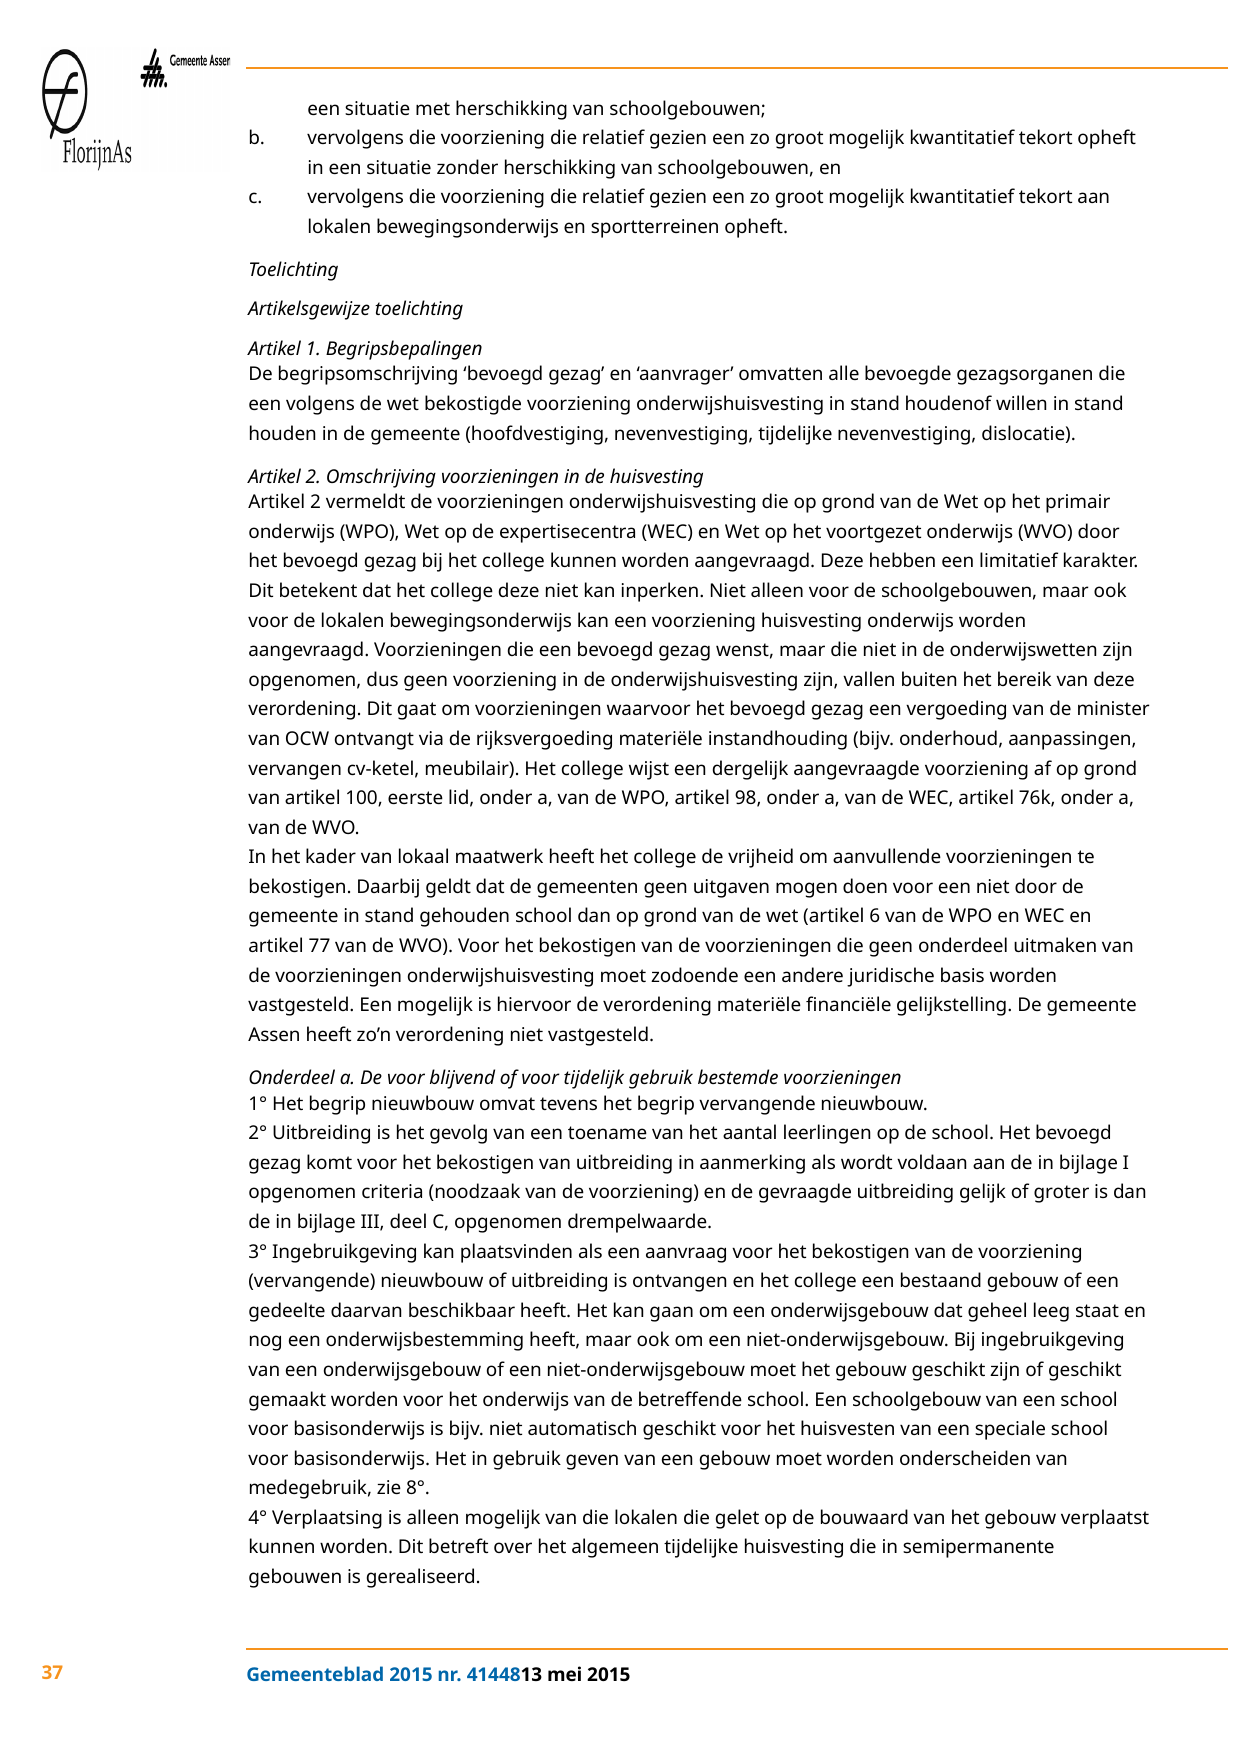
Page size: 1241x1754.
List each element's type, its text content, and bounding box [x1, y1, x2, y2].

picture [41, 47, 231, 172]
text 4° Verplaatsing is alleen mogelijk van die lokalen die gelet op de bouwaard van het gebouw verplaatst kunnen worden. Dit betreft over het algemeen tijdelijke huisvesting die in semipermanente gebouwen is gerealiseerd. [248, 1504, 1152, 1589]
text Artikel 2 vermeldt de voorzieningen onderwijshuisvesting die op grond van de Wet op het primair onderwijs (WPO), Wet op de expertisecentra (WEC) en Wet op het voortgezet onderwijs (WVO) door het bevoegd gezag bij het college kunnen worden aangevraagd. Deze hebben een limitatief karakter. Dit betekent dat het college deze niet kan inperken. Niet alleen voor de schoolgebouwen, maar ook voor de lokalen bewegingsonderwijs kan een voorziening huisvesting onderwijs worden aangevraagd. Voorzieningen die een bevoegd gezag wenst, maar die niet in de onderwijswetten zijn opgenomen, dus geen voorziening in de onderwijshuisvesting zijn, vallen buiten het bereik van deze verordening. Dit gaat om voorzieningen waarvoor het bevoegd gezag een vergoeding van de minister van OCW ontvangt via de rijksvergoeding materiële instandhouding (bijv. onderhoud, aanpassingen, vervangen cv-ketel, meubilair). Het college wijst een dergelijk aangevraagde voorziening af op grond van artikel 100, eerste lid, onder a, van de WPO, artikel 98, onder a, van de WEC, artikel 76k, onder a, van de WVO. [248, 488, 1152, 840]
text 1° Het begrip nieuwbouw omvat tevens het begrip vervangende nieuwbouw. [248, 1090, 1152, 1116]
text Artikel 2. Omschrijving voorzieningen in de huisvesting [248, 463, 1152, 488]
text Onderdeel a. De voor blijvend of voor tijdelijk gebruik bestemde voorzieningen [248, 1064, 1152, 1090]
text Artikelsgewijze toelichting [248, 296, 1152, 321]
text 3° Ingebruikgeving kan plaatsvinden als een aanvraag voor het bekostigen van de voorziening (vervangende) nieuwbouw of uitbreiding is ontvangen en het college een bestaand gebouw of een gedeelte daarvan beschikbaar heeft. Het kan gaan om een onderwijsgebouw dat geheel leeg staat en nog een onderwijsbestemming heeft, maar ook om een niet-onderwijsgebouw. Bij ingebruikgeving van een onderwijsgebouw of een niet-onderwijsgebouw moet het gebouw geschikt zijn of geschikt gemaakt worden voor het onderwijs van de betreffende school. Een schoolgebouw van een school voor basisonderwijs is bijv. niet automatisch geschikt voor het huisvesten van een speciale school voor basisonderwijs. Het in gebruik geven van een gebouw moet worden onderscheiden van medegebruik, zie 8°. [248, 1238, 1152, 1500]
list vervolgens die voorziening die relatief gezien een zo groot mogelijk kwantitatief tekort opheft in een situatie zonder herschikking van schoolgebouwen, en [248, 124, 1152, 180]
text Artikel 1. Begripsbepalingen [248, 335, 1152, 361]
text 2° Uitbreiding is het gevolg van een toename van het aantal leerlingen op de school. Het bevoegd gezag komt voor het bekostigen van uitbreiding in aanmerking als wordt voldaan aan de in bijlage I opgenomen criteria (noodzaak van de voorziening) en de gevraagde uitbreiding gelijk of groter is dan de in bijlage III, deel C, opgenomen drempelwaarde. [248, 1119, 1152, 1234]
list een situatie met herschikking van schoolgebouwen; [248, 95, 1152, 121]
text De begripsomschrijving ‘bevoegd gezag’ en ‘aanvrager’ omvatten alle bevoegde gezagsorganen die een volgens de wet bekostigde voorziening onderwijshuisvesting in stand houdenof willen in stand houden in de gemeente (hoofdvestiging, nevenvestiging, tijdelijke nevenvestiging, dislocatie). [248, 361, 1152, 445]
text In het kader van lokaal maatwerk heeft het college de vrijheid om aanvullende voorzieningen te bekostigen. Daarbij geldt dat de gemeenten geen uitgaven mogen doen voor een niet door de gemeente in stand gehouden school dan op grond van de wet (artikel 6 van de WPO en WEC en artikel 77 van de WVO). Voor het bekostigen van de voorzieningen die geen onderdeel uitmaken van de voorzieningen onderwijshuisvesting moet zodoende een andere juridische basis worden vastgesteld. Een mogelijk is hiervoor de verordening materiële financiële gelijkstelling. De gemeente Assen heeft zo’n verordening niet vastgesteld. [248, 843, 1152, 1047]
text Toelichting [248, 256, 1152, 282]
list vervolgens die voorziening die relatief gezien een zo groot mogelijk kwantitatief tekort aan lokalen bewegingsonderwijs en sportterreinen opheft. [248, 183, 1152, 239]
